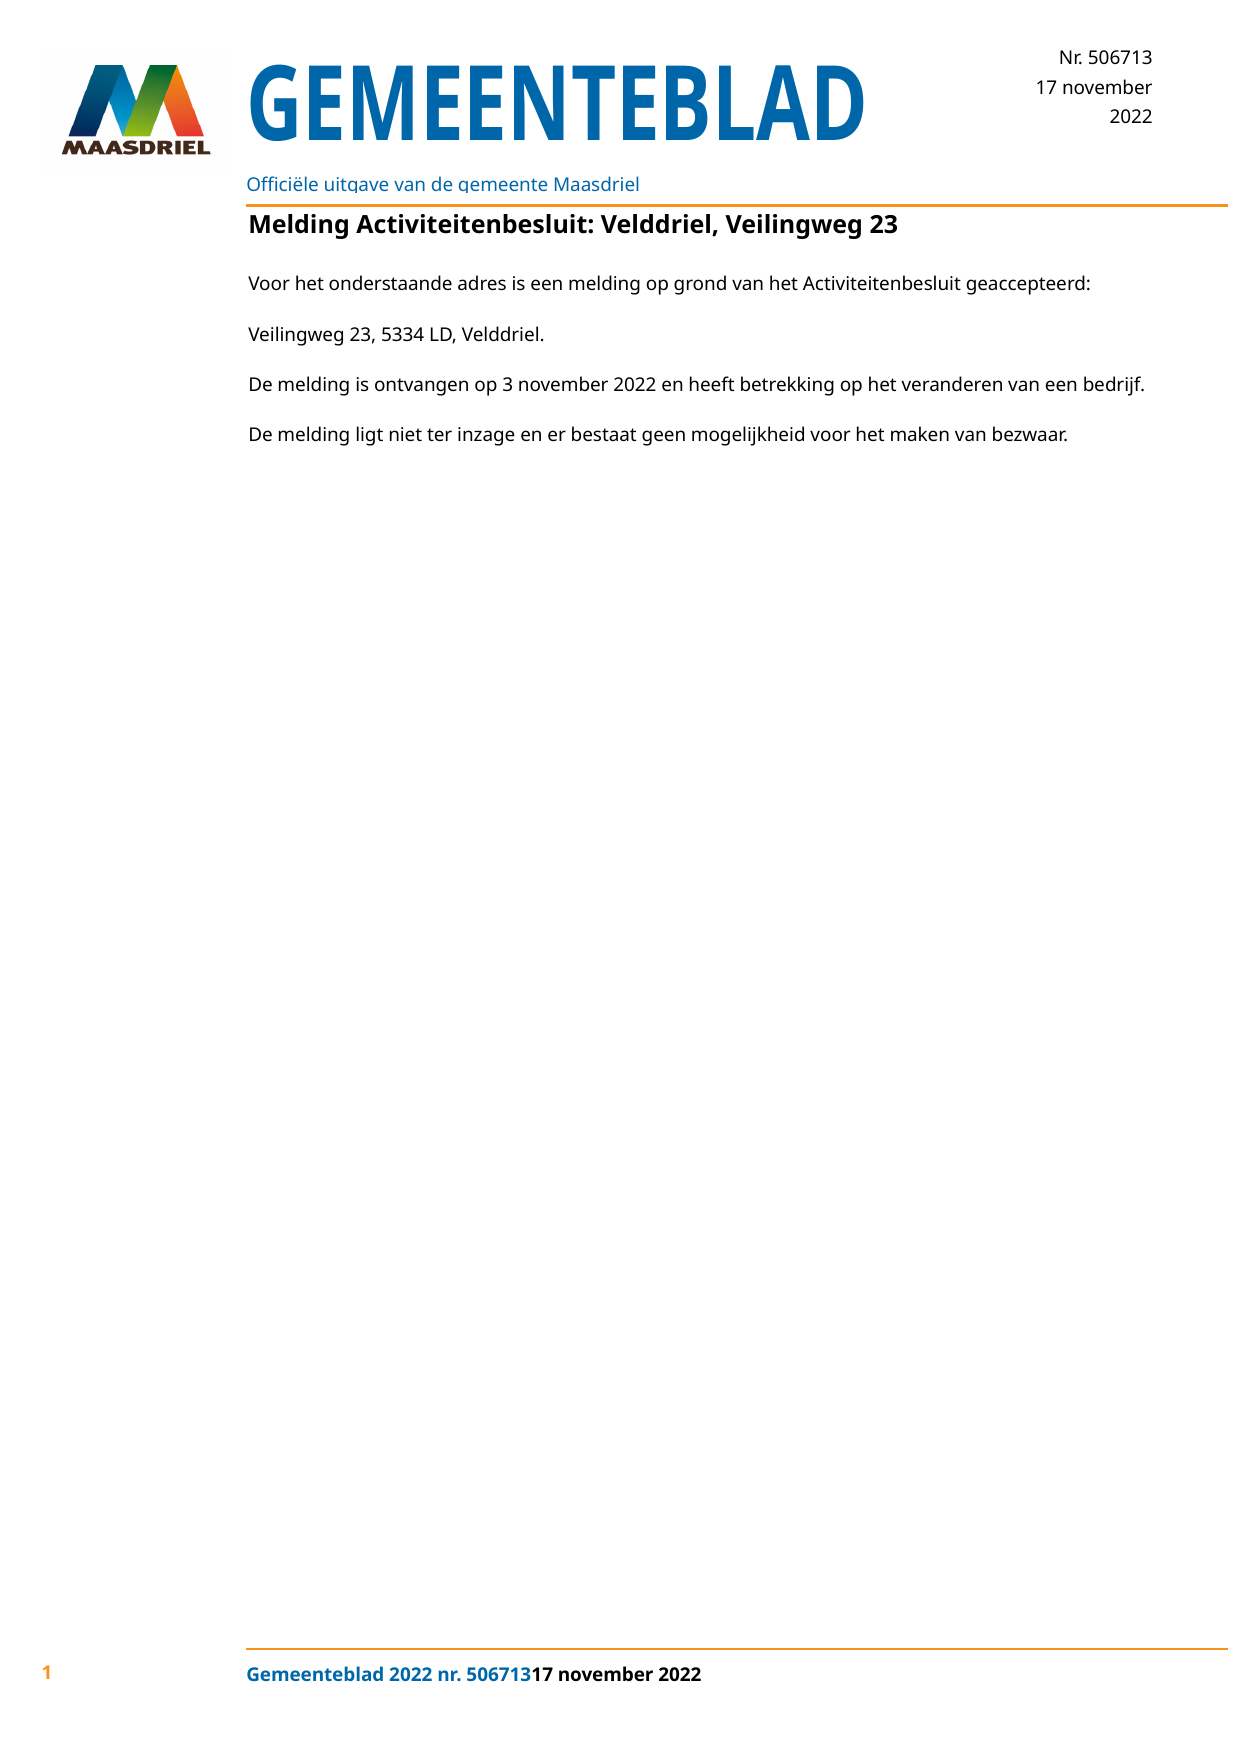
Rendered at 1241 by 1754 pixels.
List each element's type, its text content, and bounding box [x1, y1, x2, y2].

picture [41, 47, 231, 172]
text De melding ligt niet ter inzage en er bestaat geen mogelijkheid voor het maken van bezwaar. [248, 422, 1152, 447]
text Veilingweg 23, 5334 LD, Velddriel. [248, 321, 1152, 346]
text Voor het onderstaande adres is een melding op grond van het Activiteitenbesluit geaccepteerd: [248, 270, 1152, 296]
text De melding is ontvangen op 3 november 2022 en heeft betrekking op het veranderen van een bedrijf. [248, 371, 1152, 397]
text Melding Activiteitenbesluit: Velddriel, Veilingweg 23 [248, 207, 1152, 241]
